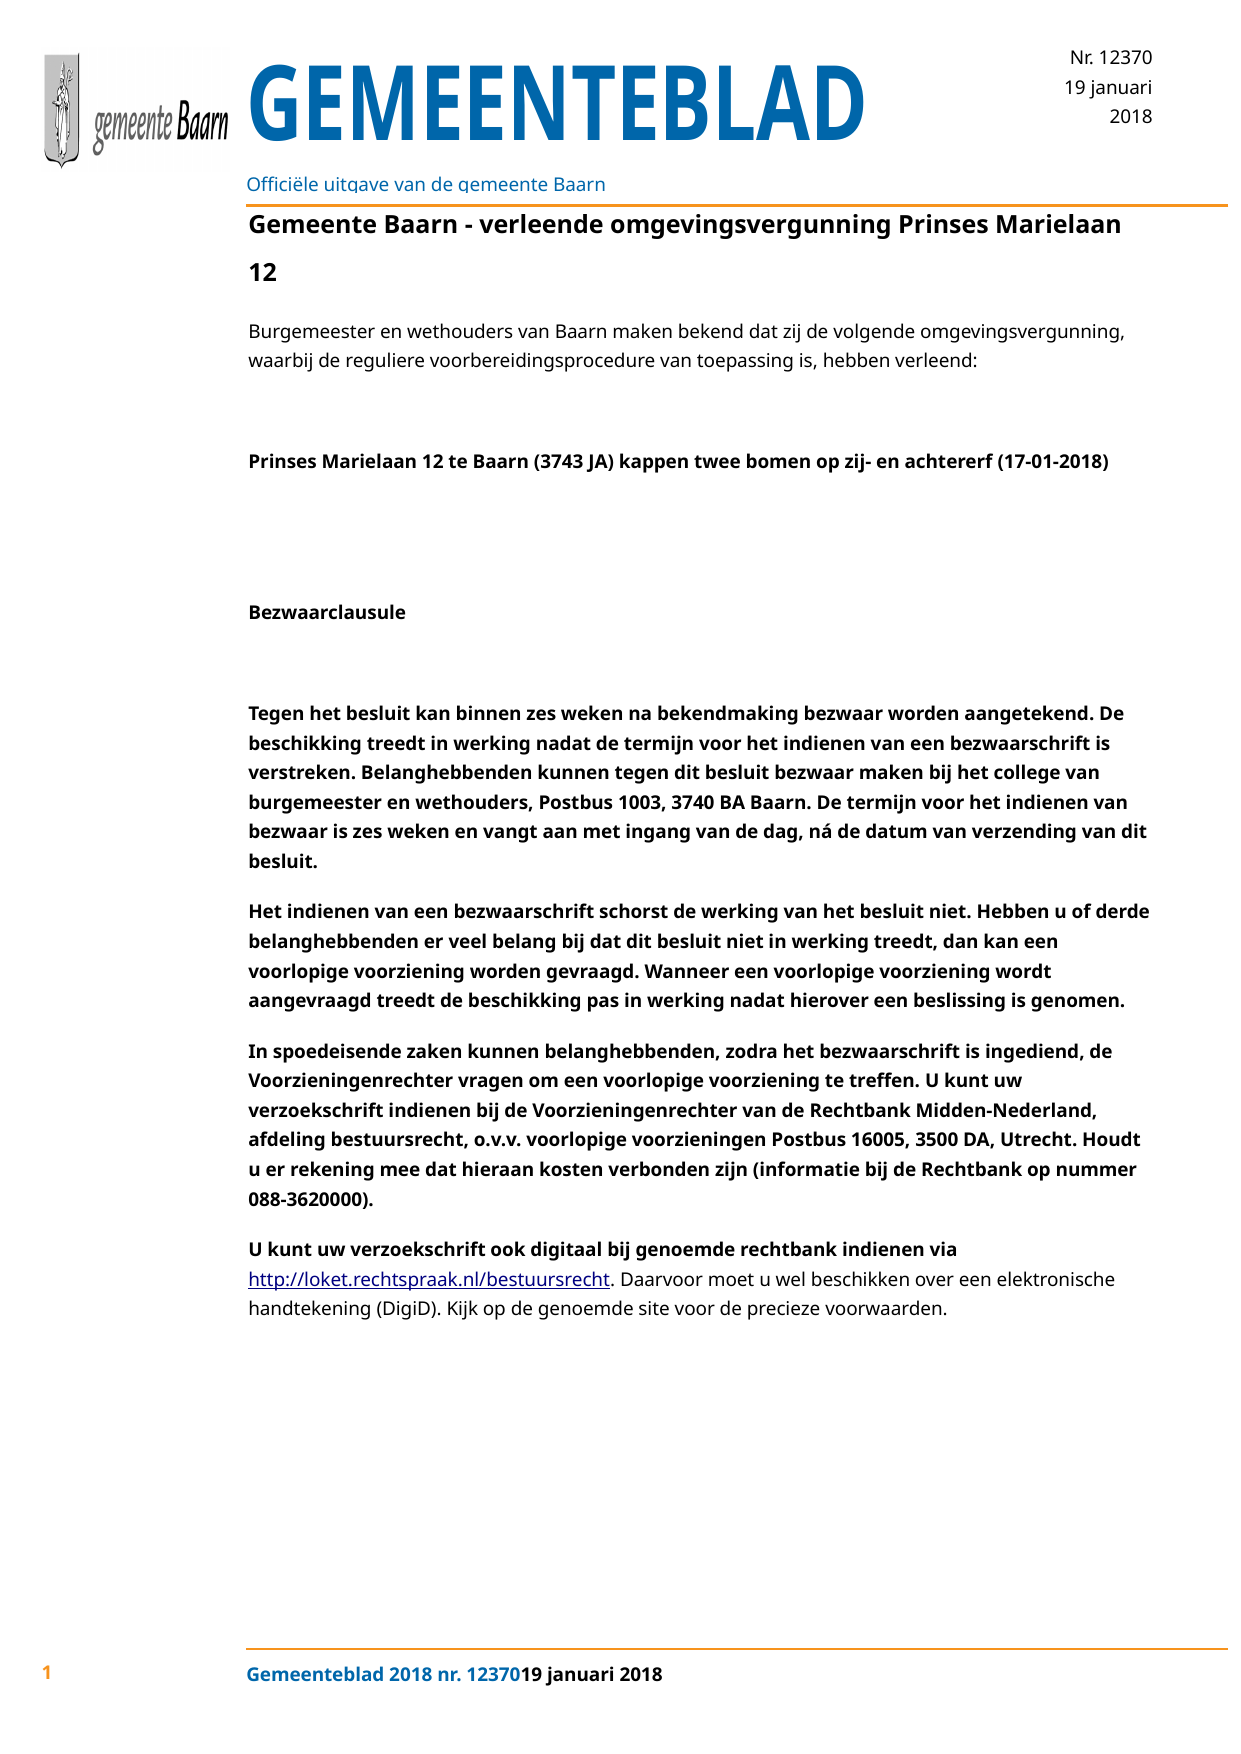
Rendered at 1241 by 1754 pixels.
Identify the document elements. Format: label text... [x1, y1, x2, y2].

text Burgemeester en wethouders van Baarn maken bekend dat zij de volgende omgevingsvergunning, waarbij de reguliere voorbereidingsprocedure van toepassing is, hebben verleend: [248, 318, 1152, 373]
text Prinses Marielaan 12 te Baarn (3743 JA) kappen twee bomen op zij- en achtererf (17-01-2018) [248, 448, 1152, 474]
text U kunt uw verzoekschrift ook digitaal bij genoemde rechtbank indienen via http://loket.rechtspraak.nl/bestuursrecht. Daarvoor moet u wel beschikken over een elektronische handtekening (DigiD). Kijk op de genoemde site voor de precieze voorwaarden. [248, 1236, 1152, 1321]
text Tegen het besluit kan binnen zes weken na bekendmaking bezwaar worden aangetekend. De beschikking treedt in werking nadat de termijn voor het indienen van een bezwaarschrift is verstreken. Belanghebbenden kunnen tegen dit besluit bezwaar maken bij het college van burgemeester en wethouders, Postbus 1003, 3740 BA Baarn. De termijn voor het indienen van bezwaar is zes weken en vangt aan met ingang van de dag, ná de datum van verzending van dit besluit. [248, 700, 1152, 874]
text In spoedeisende zaken kunnen belanghebbenden, zodra het bezwaarschrift is ingediend, de Voorzieningenrechter vragen om een voorlopige voorziening te treffen. U kunt uw verzoekschrift indienen bij de Voorzieningenrechter van de Rechtbank Midden-Nederland, afdeling bestuursrecht, o.v.v. voorlopige voorzieningen Postbus 16005, 3500 DA, Utrecht. Houdt u er rekening mee dat hieraan kosten verbonden zijn (informatie bij de Rechtbank op nummer 088-3620000). [248, 1038, 1152, 1212]
picture [41, 47, 231, 172]
text Gemeente Baarn - verleende omgevingsvergunning Prinses Marielaan 12 [248, 207, 1152, 288]
text Bezwaarclausule [248, 599, 1152, 625]
text Het indienen van een bezwaarschrift schorst de werking van het besluit niet. Hebben u of derde belanghebbenden er veel belang bij dat dit besluit niet in werking treedt, dan kan een voorlopige voorziening worden gevraagd. Wanneer een voorlopige voorziening wordt aangevraagd treedt de beschikking pas in werking nadat hierover een beslissing is genomen. [248, 899, 1152, 1013]
